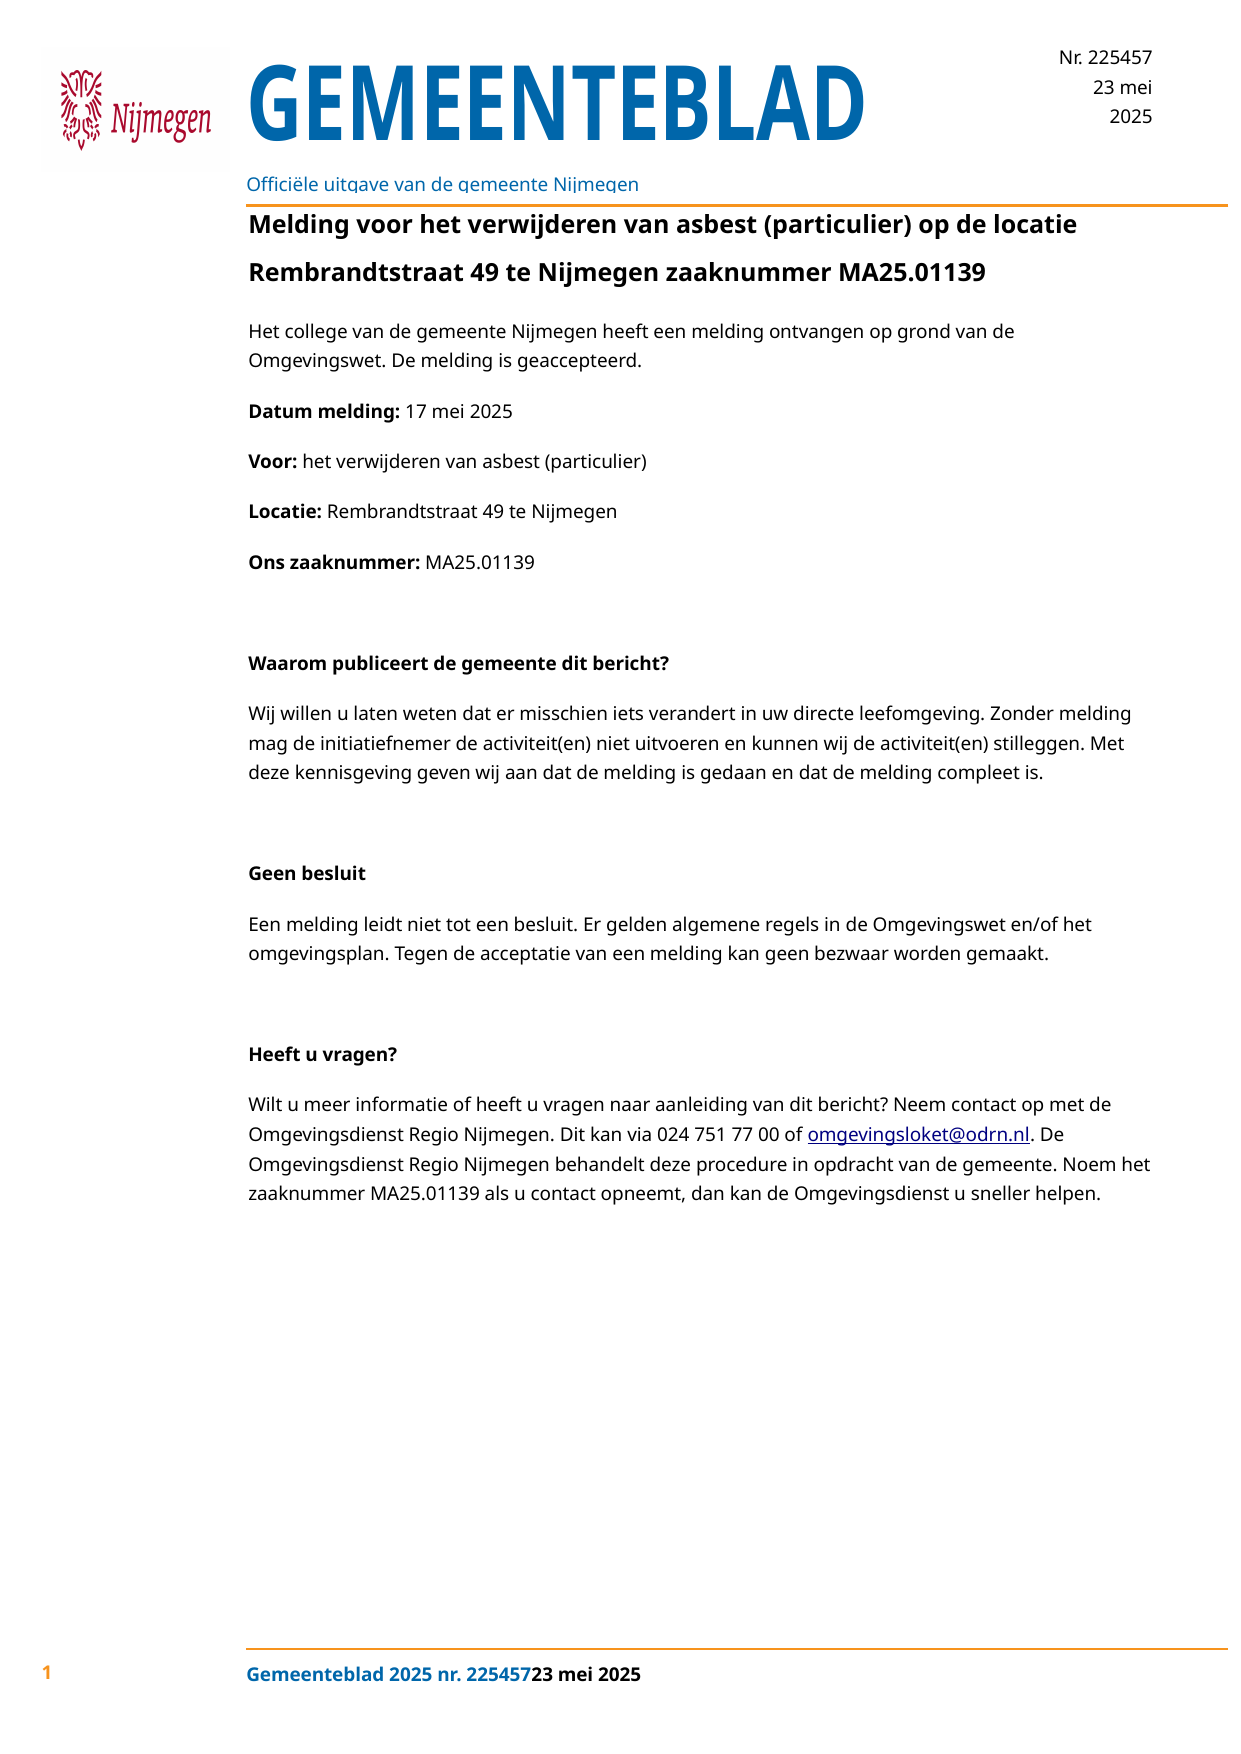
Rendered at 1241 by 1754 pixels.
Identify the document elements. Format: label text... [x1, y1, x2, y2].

text Een melding leidt niet tot een besluit. Er gelden algemene regels in de Omgevingswet en/of het omgevingsplan. Tegen de acceptatie van een melding kan geen bezwaar worden gemaakt. [248, 911, 1152, 966]
text Datum melding: 17 mei 2025 [248, 398, 1152, 424]
text Ons zaaknummer: MA25.01139 [248, 549, 1152, 575]
text Geen besluit [248, 860, 1152, 886]
text Melding voor het verwijderen van asbest (particulier) op de locatie Rembrandtstraat 49 te Nijmegen zaaknummer MA25.01139 [248, 207, 1152, 288]
text Locatie: Rembrandtstraat 49 te Nijmegen [248, 499, 1152, 524]
picture [41, 47, 231, 172]
text Wilt u meer informatie of heeft u vragen naar aanleiding van dit bericht? Neem contact op met de Omgevingsdienst Regio Nijmegen. Dit kan via 024 751 77 00 of omgevingsloket@odrn.nl. De Omgevingsdienst Regio Nijmegen behandelt deze procedure in opdracht van de gemeente. Noem het zaaknummer MA25.01139 als u contact opneemt, dan kan de Omgevingsdienst u sneller helpen. [248, 1092, 1152, 1206]
text Voor: het verwijderen van asbest (particulier) [248, 448, 1152, 474]
text Wij willen u laten weten dat er misschien iets verandert in uw directe leefomgeving. Zonder melding mag de initiatiefnemer de activiteit(en) niet uitvoeren en kunnen wij de activiteit(en) stilleggen. Met deze kennisgeving geven wij aan dat de melding is gedaan en dat de melding compleet is. [248, 700, 1152, 785]
text Het college van de gemeente Nijmegen heeft een melding ontvangen op grond van de Omgevingswet. De melding is geaccepteerd. [248, 318, 1152, 373]
text Waarom publiceert de gemeente dit bericht? [248, 650, 1152, 676]
text Heeft u vragen? [248, 1041, 1152, 1067]
